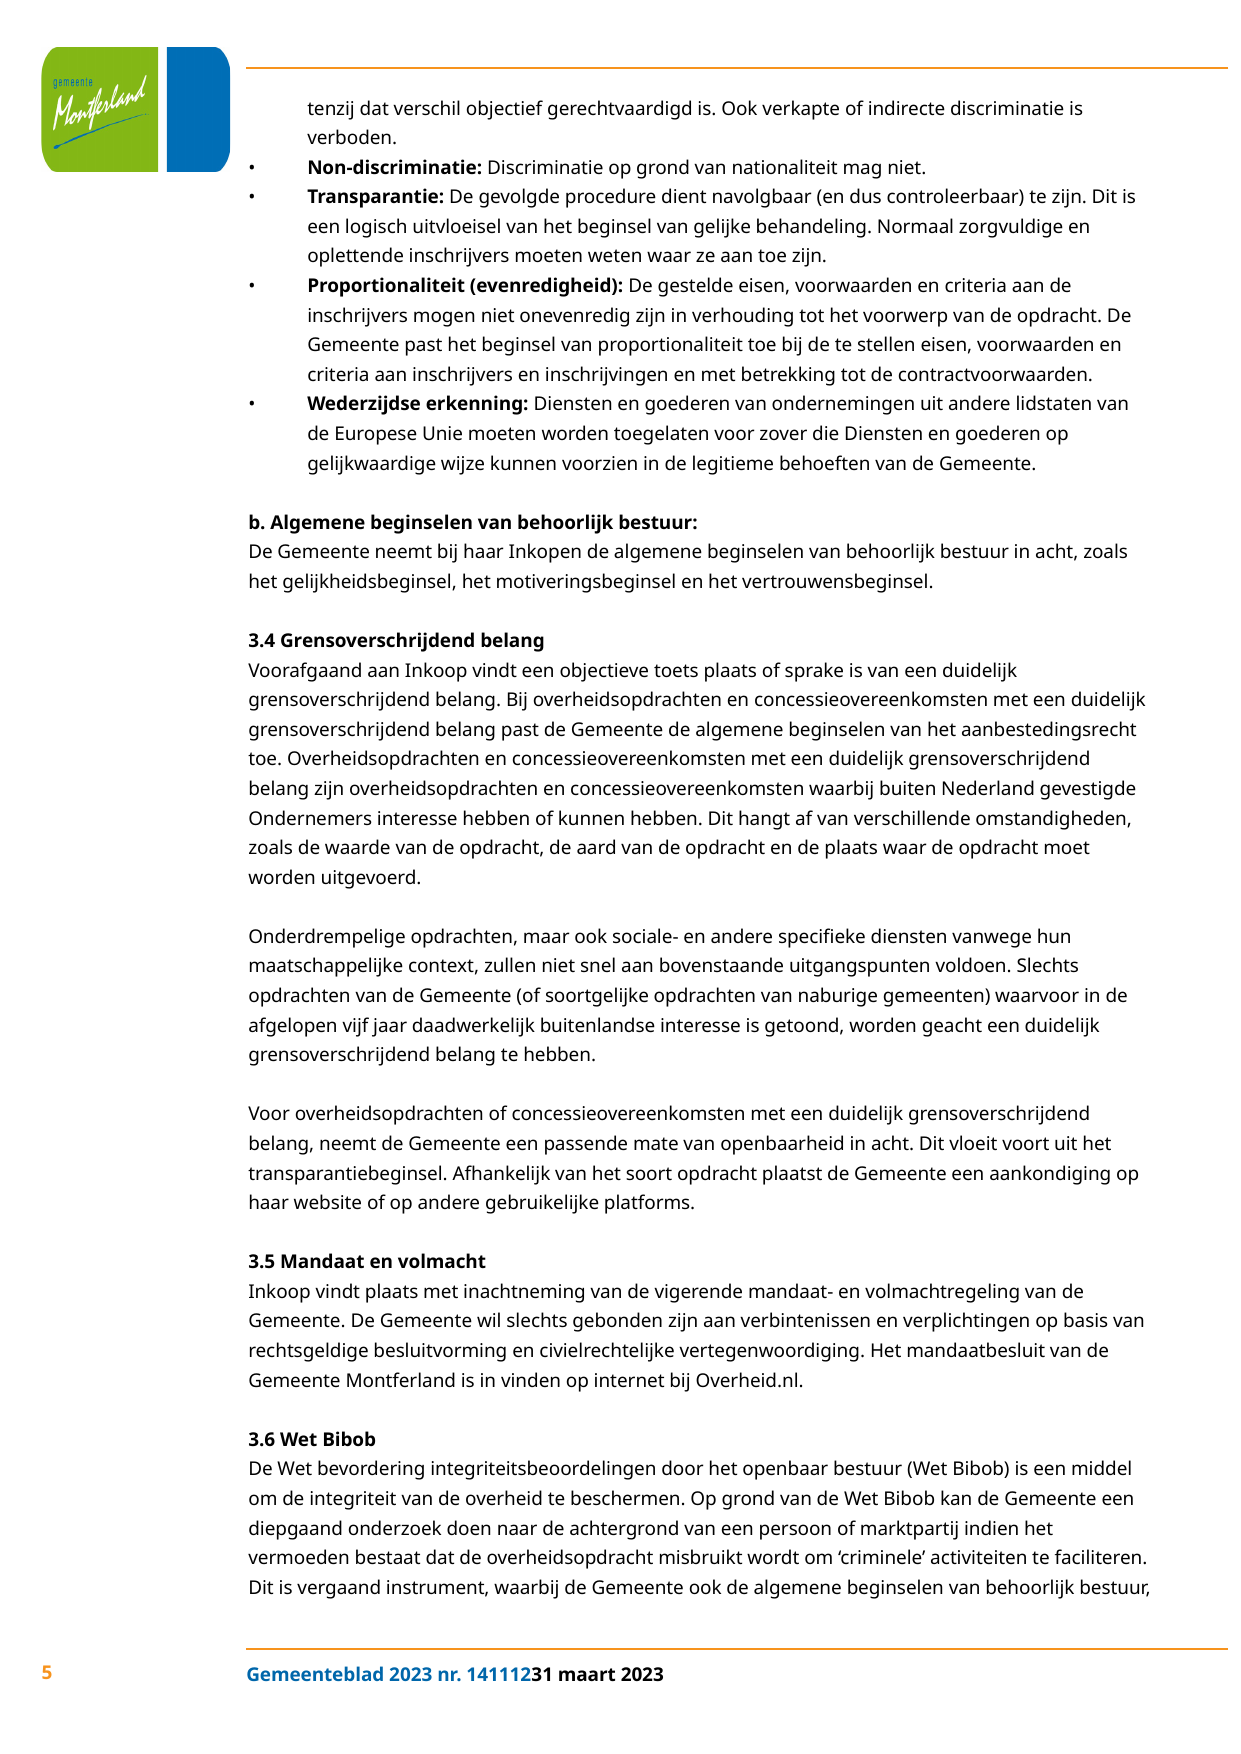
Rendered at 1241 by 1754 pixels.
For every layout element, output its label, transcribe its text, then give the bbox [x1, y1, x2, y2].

text 3.6 Wet Bibob [248, 1426, 1152, 1452]
text 3.4 Grensoverschrijdend belang [248, 627, 1152, 653]
picture [41, 47, 231, 172]
text Onderdrempelige opdrachten, maar ook sociale- en andere specifieke diensten vanwege hun maatschappelijke context, zullen niet snel aan bovenstaande uitgangspunten voldoen. Slechts opdrachten van de Gemeente (of soortgelijke opdrachten van naburige gemeenten) waarvoor in de afgelopen vijf jaar daadwerkelijk buitenlandse interesse is getoond, worden geacht een duidelijk grensoverschrijdend belang te hebben. [248, 923, 1152, 1067]
text 3.5 Mandaat en volmacht [248, 1248, 1152, 1274]
list Proportionaliteit (evenredigheid): De gestelde eisen, voorwaarden en criteria aan de inschrijvers mogen niet onevenredig zijn in verhouding tot het voorwerp van de opdracht. De Gemeente past het beginsel van proportionaliteit toe bij de te stellen eisen, voorwaarden en criteria aan inschrijvers en inschrijvingen en met betrekking tot de contractvoorwaarden. [248, 272, 1152, 387]
list Wederzijdse erkenning: Diensten en goederen van ondernemingen uit andere lidstaten van de Europese Unie moeten worden toegelaten voor zover die Diensten en goederen op gelijkwaardige wijze kunnen voorzien in de legitieme behoeften van de Gemeente. [248, 391, 1152, 476]
text De Gemeente neemt bij haar Inkopen de algemene beginselen van behoorlijk bestuur in acht, zoals het gelijkheidsbeginsel, het motiveringsbeginsel en het vertrouwensbeginsel. [248, 538, 1152, 594]
text Voor overheidsopdrachten of concessieovereenkomsten met een duidelijk grensoverschrijdend belang, neemt de Gemeente een passende mate van openbaarheid in acht. Dit vloeit voort uit het transparantiebeginsel. Afhankelijk van het soort opdracht plaatst de Gemeente een aankondiging op haar website of op andere gebruikelijke platforms. [248, 1101, 1152, 1215]
text Voorafgaand aan Inkoop vindt een objectieve toets plaats of sprake is van een duidelijk grensoverschrijdend belang. Bij overheidsopdrachten en concessieovereenkomsten met een duidelijk grensoverschrijdend belang past de Gemeente de algemene beginselen van het aanbestedingsrecht toe. Overheidsopdrachten en concessieovereenkomsten met een duidelijk grensoverschrijdend belang zijn overheidsopdrachten en concessieovereenkomsten waarbij buiten Nederland gevestigde Ondernemers interesse hebben of kunnen hebben. Dit hangt af van verschillende omstandigheden, zoals de waarde van de opdracht, de aard van de opdracht en de plaats waar de opdracht moet worden uitgevoerd. [248, 657, 1152, 890]
list Transparantie: De gevolgde procedure dient navolgbaar (en dus controleerbaar) te zijn. Dit is een logisch uitvloeisel van het beginsel van gelijke behandeling. Normaal zorgvuldige en oplettende inschrijvers moeten weten waar ze aan toe zijn. [248, 183, 1152, 268]
text b. Algemene beginselen van behoorlijk bestuur: [248, 509, 1152, 535]
text De Wet bevordering integriteitsbeoordelingen door het openbaar bestuur (Wet Bibob) is een middel om de integriteit van de overheid te beschermen. Op grond van de Wet Bibob kan de Gemeente een diepgaand onderzoek doen naar de achtergrond van een persoon of marktpartij indien het vermoeden bestaat dat de overheidsopdracht misbruikt wordt om ‘criminele’ activiteiten te faciliteren. Dit is vergaand instrument, waarbij de Gemeente ook de algemene beginselen van behoorlijk bestuur, [248, 1456, 1152, 1600]
text Inkoop vindt plaats met inachtneming van de vigerende mandaat- en volmachtregeling van de Gemeente. De Gemeente wil slechts gebonden zijn aan verbintenissen en verplichtingen op basis van rechtsgeldige besluitvorming en civielrechtelijke vertegenwoordiging. Het mandaatbesluit van de Gemeente Montferland is in vinden op internet bij Overheid.nl. [248, 1278, 1152, 1393]
list tenzij dat verschil objectief gerechtvaardigd is. Ook verkapte of indirecte discriminatie is verboden. [248, 95, 1152, 150]
list Non-discriminatie: Discriminatie op grond van nationaliteit mag niet. [248, 154, 1152, 180]
